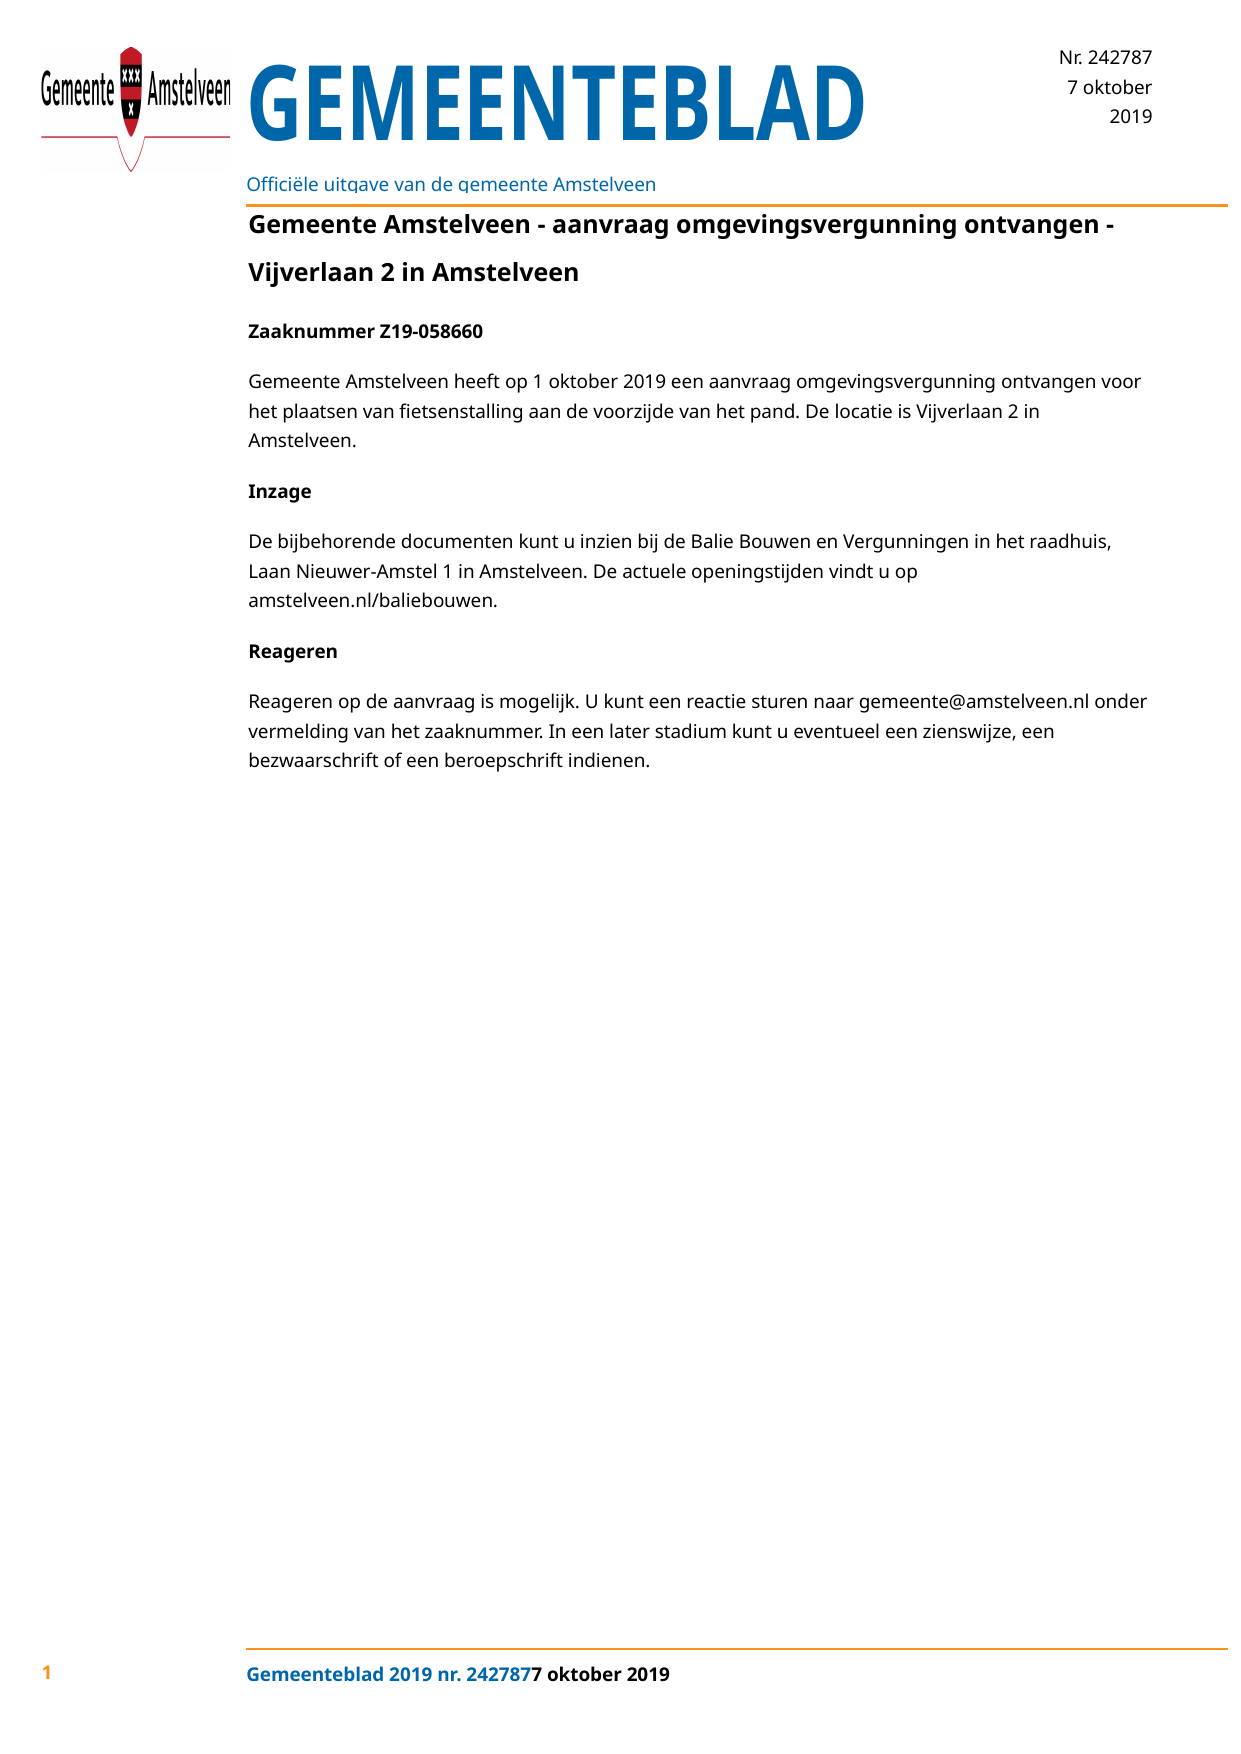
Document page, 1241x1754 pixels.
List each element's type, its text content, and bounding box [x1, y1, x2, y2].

text Reageren op de aanvraag is mogelijk. U kunt een reactie sturen naar gemeente@amstelveen.nl onder vermelding van het zaaknummer. In een later stadium kunt u eventueel een zienswijze, een bezwaarschrift of een beroepschrift indienen. [248, 688, 1152, 773]
text Gemeente Amstelveen heeft op 1 oktober 2019 een aanvraag omgevingsvergunning ontvangen voor het plaatsen van fietsenstalling aan de voorzijde van het pand. De locatie is Vijverlaan 2 in Amstelveen. [248, 368, 1152, 453]
text Reageren [248, 638, 1152, 664]
text De bijbehorende documenten kunt u inzien bij de Balie Bouwen en Vergunningen in het raadhuis, Laan Nieuwer-Amstel 1 in Amstelveen. De actuele openingstijden vindt u op amstelveen.nl/baliebouwen. [248, 528, 1152, 613]
text Zaaknummer Z19-058660 [248, 318, 1152, 344]
text Inzage [248, 478, 1152, 504]
picture [41, 47, 231, 172]
text Gemeente Amstelveen - aanvraag omgevingsvergunning ontvangen - Vijverlaan 2 in Amstelveen [248, 207, 1152, 288]
